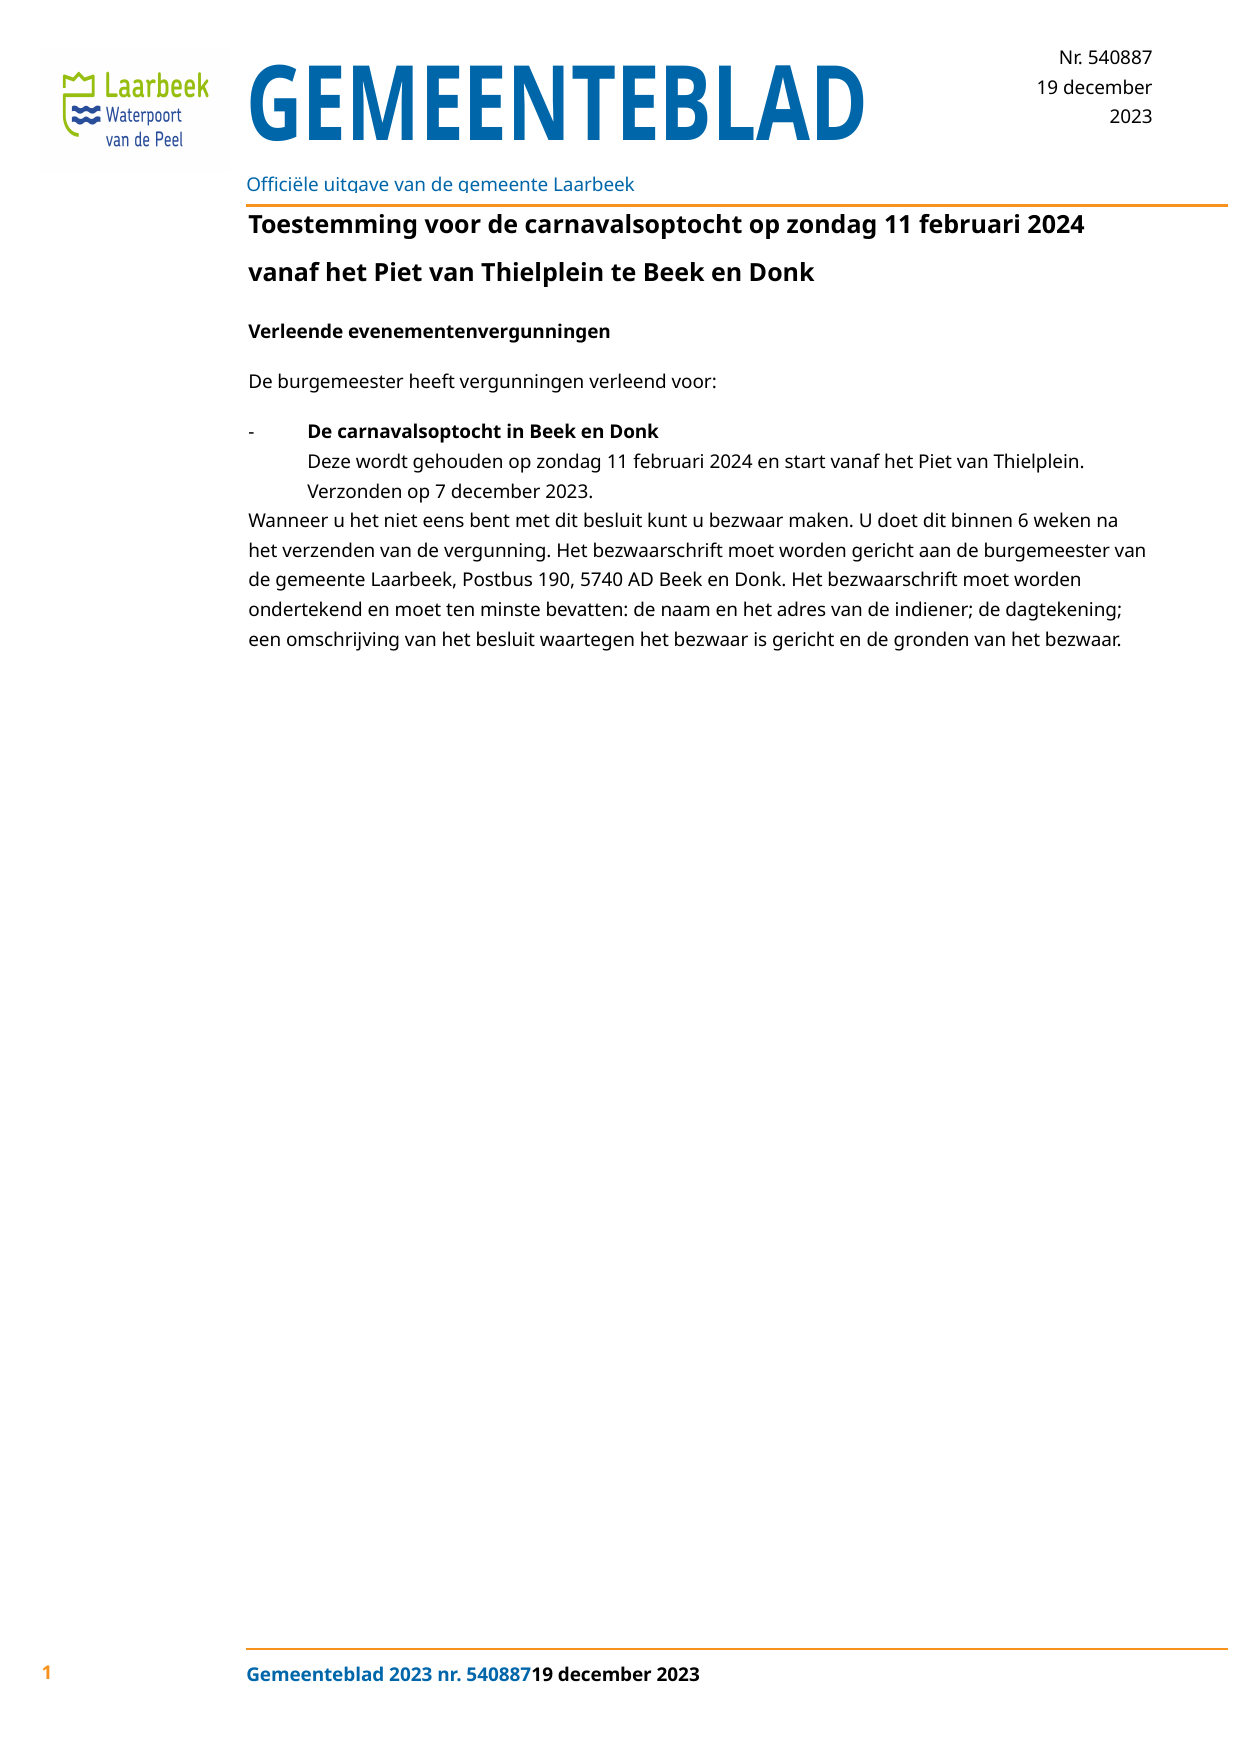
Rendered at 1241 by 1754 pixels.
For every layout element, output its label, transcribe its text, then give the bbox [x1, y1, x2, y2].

list De carnavalsoptocht in Beek en Donk [248, 419, 1152, 444]
text Toestemming voor de carnavalsoptocht op zondag 11 februari 2024 vanaf het Piet van Thielplein te Beek en Donk [248, 207, 1152, 288]
text Wanneer u het niet eens bent met dit besluit kunt u bezwaar maken. U doet dit binnen 6 weken na het verzenden van de vergunning. Het bezwaarschrift moet worden gericht aan de burgemeester van de gemeente Laarbeek, Postbus 190, 5740 AD Beek en Donk. Het bezwaarschrift moet worden ondertekend en moet ten minste bevatten: de naam en het adres van de indiener; de dagtekening; een omschrijving van het besluit waartegen het bezwaar is gericht en de gronden van het bezwaar. [248, 507, 1152, 652]
text De burgemeester heeft vergunningen verleend voor: [248, 368, 1152, 394]
text Verleende evenementenvergunningen [248, 318, 1152, 344]
list Deze wordt gehouden op zondag 11 februari 2024 en start vanaf het Piet van Thielplein. Verzonden op 7 december 2023. [248, 448, 1152, 504]
picture [41, 47, 231, 172]
